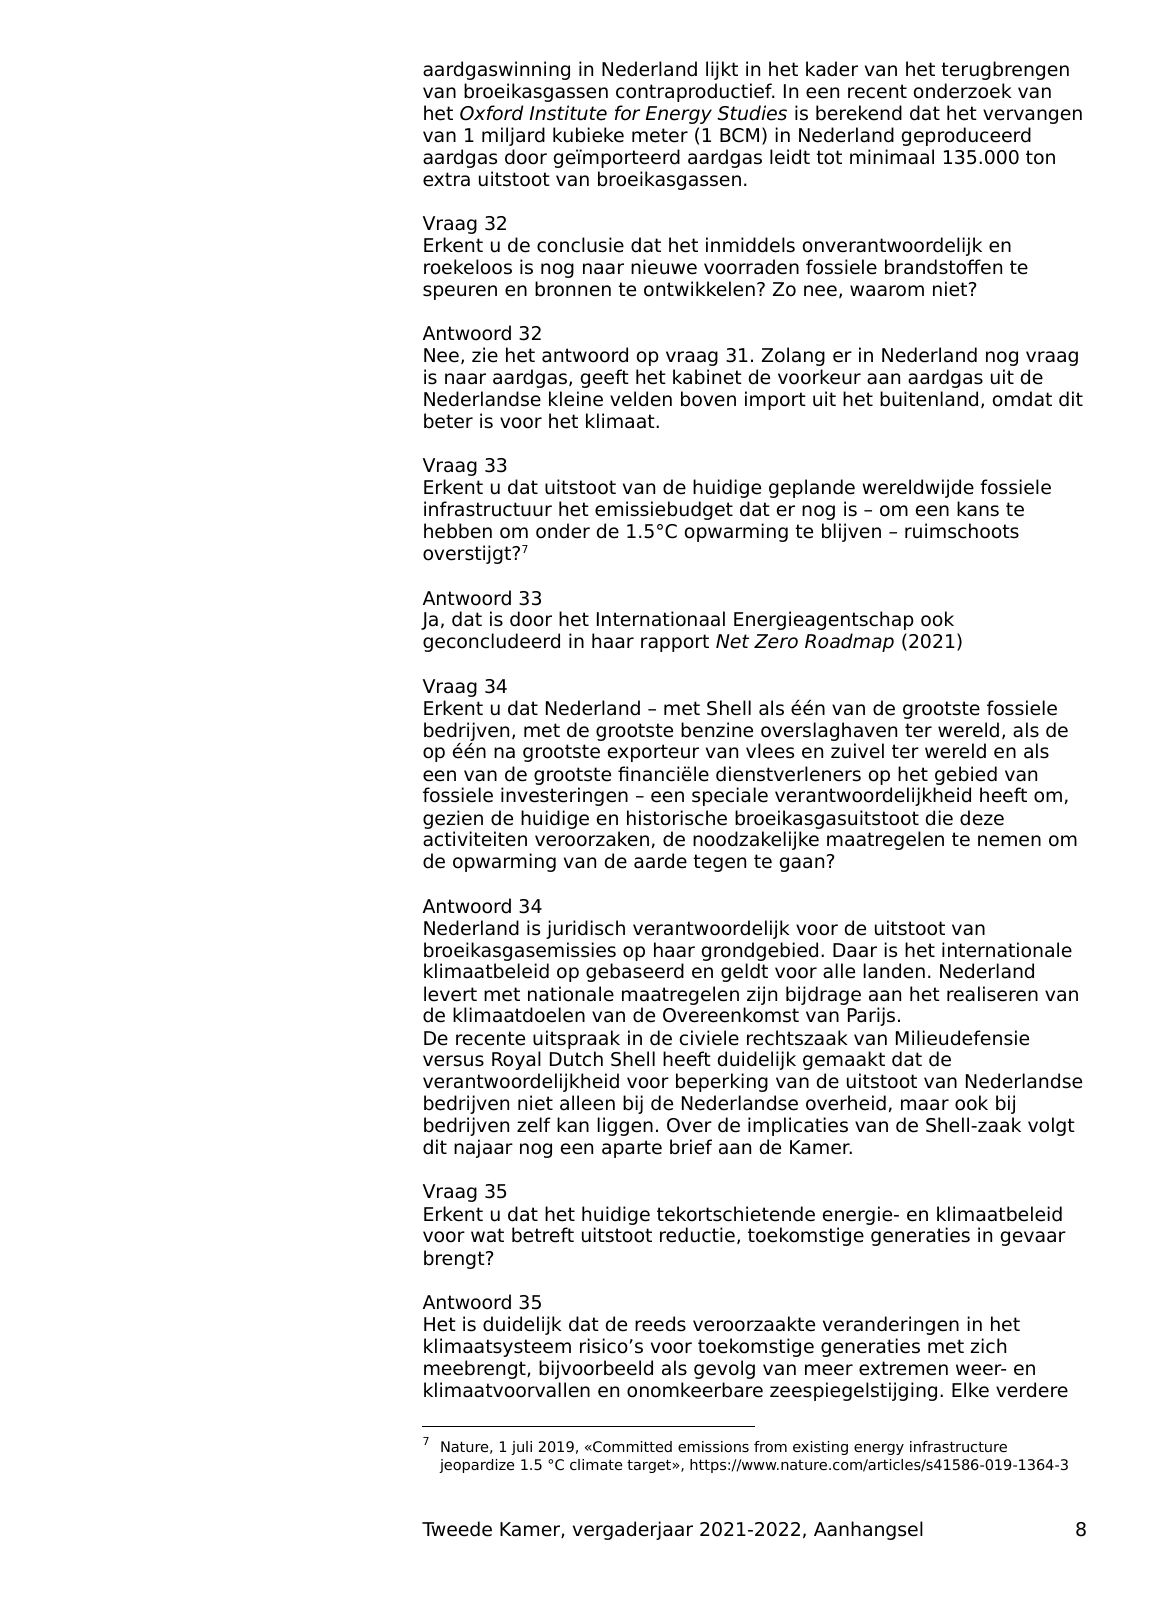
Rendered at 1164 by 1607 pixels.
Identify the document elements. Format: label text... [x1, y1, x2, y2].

text Erkent u dat Nederland – met Shell als één van de grootste fossiele bedrijven, met de grootste benzine overslaghaven ter wereld, als de op één na grootste exporteur van vlees en zuivel ter wereld en als een van de grootste financiële dienstverleners op het gebied van fossiele investeringen – een speciale verantwoordelijkheid heeft om, gezien de huidige en historische broeikasgasuitstoot die deze activiteiten veroorzaken, de noodzakelijke maatregelen te nemen om de opwarming van de aarde tegen te gaan? [422, 697, 1087, 873]
text Antwoord 33 [422, 587, 1087, 609]
text Antwoord 35 [422, 1292, 1087, 1313]
text aardgaswinning in Nederland lijkt in het kader van het terugbrengen van broeikasgassen contraproductief. In een recent onderzoek van het Oxford Institute for Energy Studies is berekend dat het vervangen van 1 miljard kubieke meter (1 BCM) in Nederland geproduceerd aardgas door geïmporteerd aardgas leidt tot minimaal 135.000 ton extra uitstoot van broeikasgassen. [422, 59, 1087, 191]
text Vraag 35 [422, 1181, 1087, 1203]
text Nature, 1 juli 2019, «Committed emissions from existing energy infrastructure jeopardize 1.5 °C climate target», https://www.nature.com/articles/s41586-019-1364-3 [422, 1435, 1087, 1474]
text Antwoord 32 [422, 323, 1087, 345]
text Vraag 32 [422, 213, 1087, 235]
text De recente uitspraak in de civiele rechtszaak van Milieudefensie versus Royal Dutch Shell heeft duidelijk gemaakt dat de verantwoordelijkheid voor beperking van de uitstoot van Nederlandse bedrijven niet alleen bij de Nederlandse overheid, maar ook bij bedrijven zelf kan liggen. Over de implicaties van de Shell-zaak volgt dit najaar nog een aparte brief aan de Kamer. [422, 1027, 1087, 1159]
text Nee, zie het antwoord op vraag 31. Zolang er in Nederland nog vraag is naar aardgas, geeft het kabinet de voorkeur aan aardgas uit de Nederlandse kleine velden boven import uit het buitenland, omdat dit beter is voor het klimaat. [422, 345, 1087, 433]
text Antwoord 34 [422, 896, 1087, 917]
text Vraag 34 [422, 676, 1087, 697]
text Ja, dat is door het Internationaal Energieagentschap ook geconcludeerd in haar rapport Net Zero Roadmap (2021) [422, 609, 1087, 653]
text Vraag 33 [422, 455, 1087, 477]
text Nederland is juridisch verantwoordelijk voor de uitstoot van broeikasgasemissies op haar grondgebied. Daar is het internationale klimaatbeleid op gebaseerd en geldt voor alle landen. Nederland levert met nationale maatregelen zijn bijdrage aan het realiseren van de klimaatdoelen van de Overeenkomst van Parijs. [422, 917, 1087, 1027]
text Erkent u dat het huidige tekortschietende energie- en klimaatbeleid voor wat betreft uitstoot reductie, toekomstige generaties in gevaar brengt? [422, 1203, 1087, 1269]
text Erkent u de conclusie dat het inmiddels onverantwoordelijk en roekeloos is nog naar nieuwe voorraden fossiele brandstoffen te speuren en bronnen te ontwikkelen? Zo nee, waarom niet? [422, 235, 1087, 301]
text Het is duidelijk dat de reeds veroorzaakte veranderingen in het klimaatsysteem risico’s voor toekomstige generaties met zich meebrengt, bijvoorbeeld als gevolg van meer extremen weer- en klimaatvoorvallen en onomkeerbare zeespiegelstijging. Elke verdere [422, 1313, 1087, 1401]
text Erkent u dat uitstoot van de huidige geplande wereldwijde fossiele infrastructuur het emissiebudget dat er nog is – om een kans te hebben om onder de 1.5°C opwarming te blijven – ruimschoots overstijgt? [422, 477, 1087, 565]
